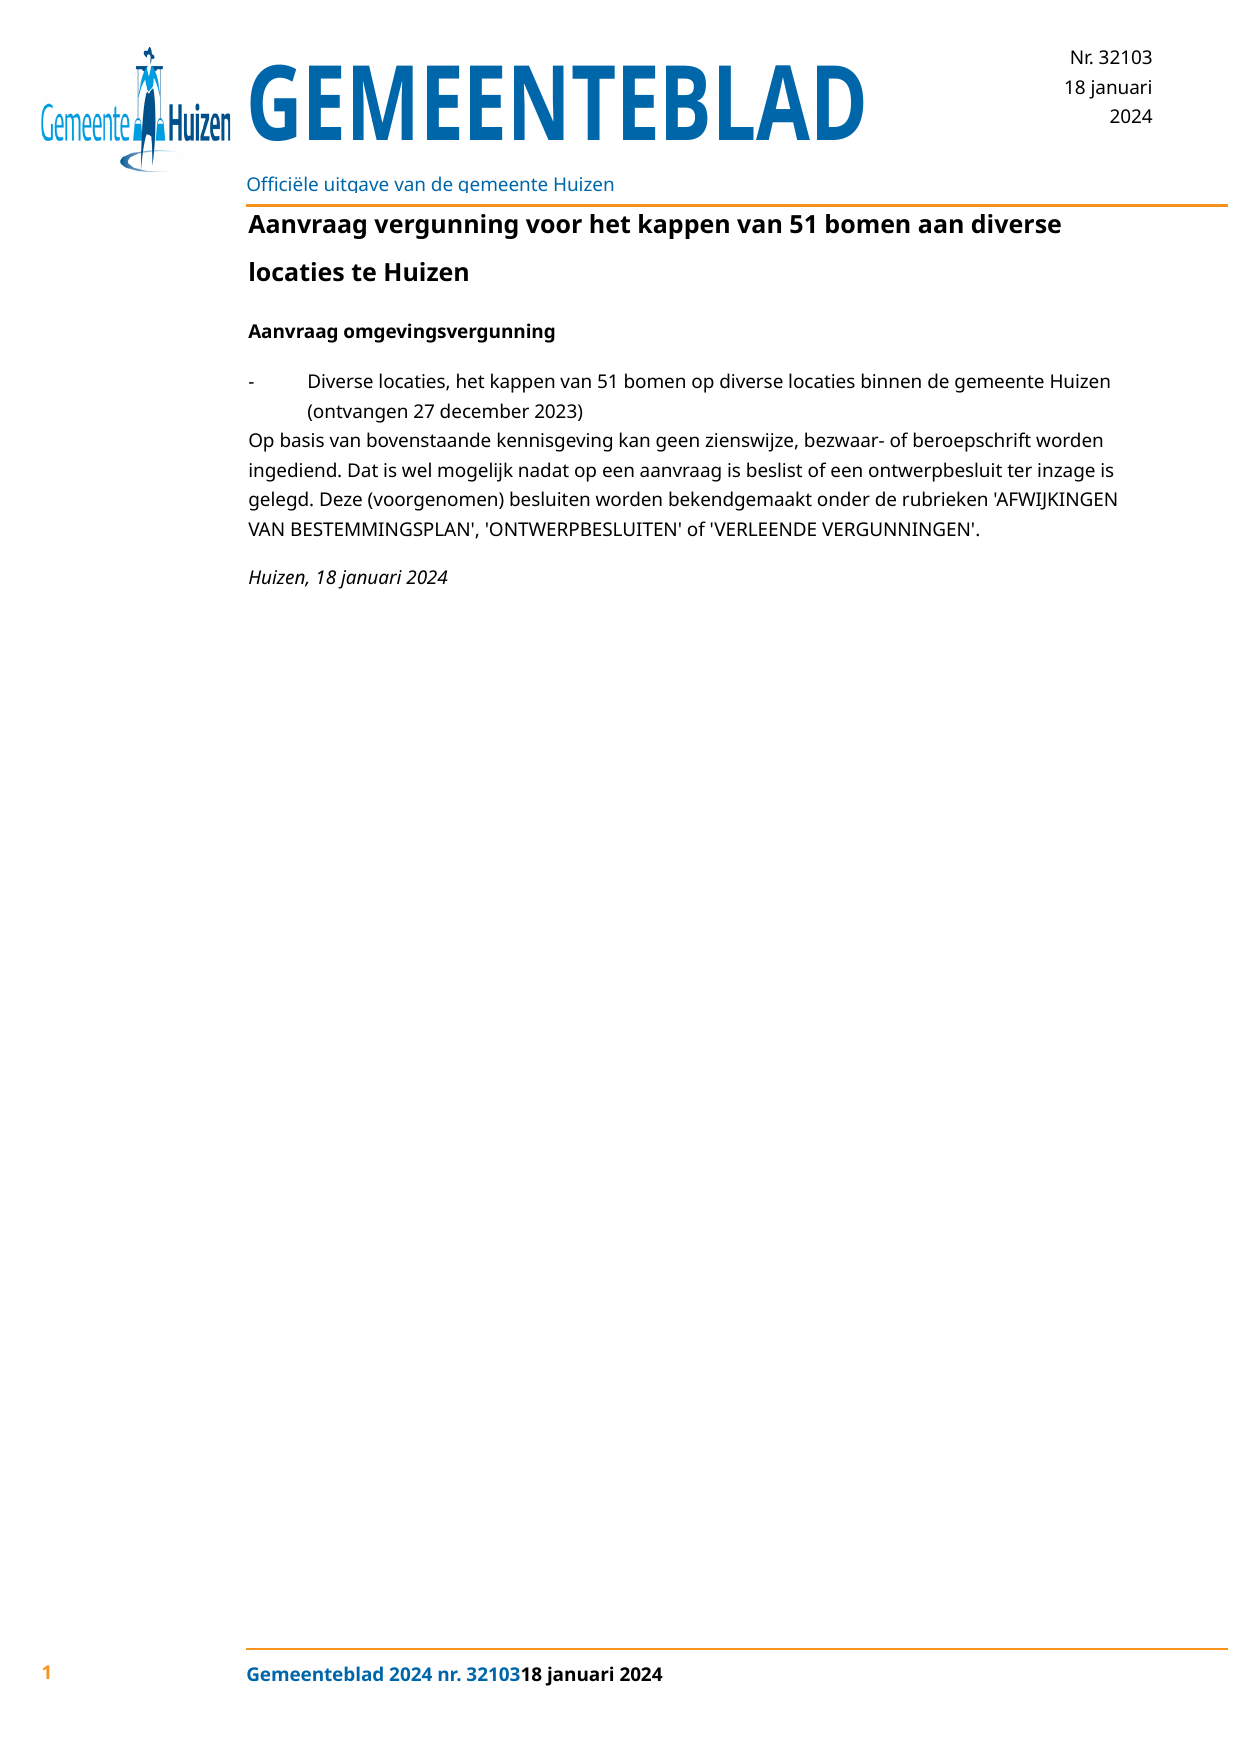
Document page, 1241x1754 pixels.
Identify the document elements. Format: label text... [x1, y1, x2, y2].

text Huizen, 18 januari 2024 [248, 564, 1152, 590]
text Aanvraag omgevingsvergunning [248, 318, 1152, 344]
list Diverse locaties, het kappen van 51 bomen op diverse locaties binnen de gemeente Huizen (ontvangen 27 december 2023) [248, 368, 1152, 424]
text Aanvraag vergunning voor het kappen van 51 bomen aan diverse locaties te Huizen [248, 207, 1152, 288]
text Op basis van bovenstaande kennisgeving kan geen zienswijze, bezwaar- of beroepschrift worden ingediend. Dat is wel mogelijk nadat op een aanvraag is beslist of een ontwerpbesluit ter inzage is gelegd. Deze (voorgenomen) besluiten worden bekendgemaakt onder de rubrieken 'AFWIJKINGEN VAN BESTEMMINGSPLAN', 'ONTWERPBESLUITEN' of 'VERLEENDE VERGUNNINGEN'. [248, 427, 1152, 542]
picture [41, 47, 231, 172]
